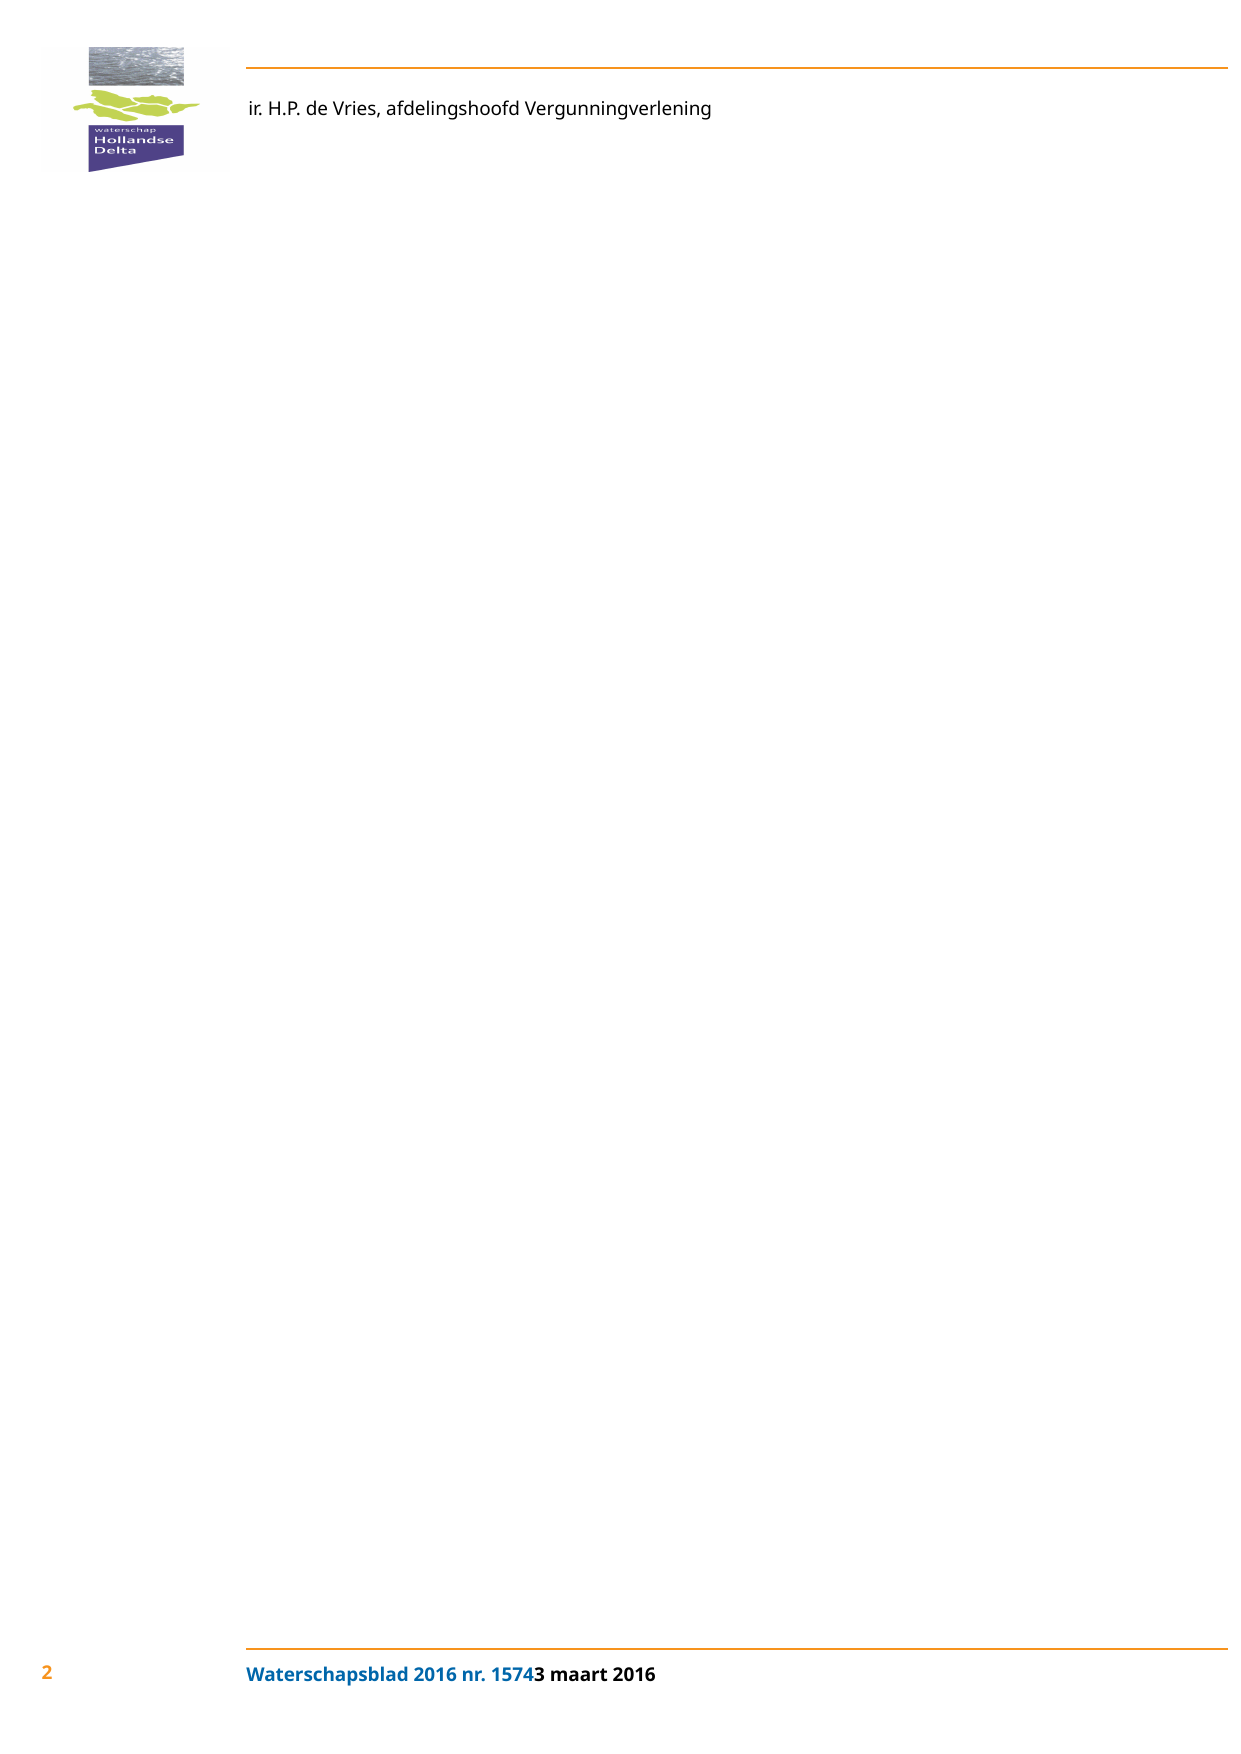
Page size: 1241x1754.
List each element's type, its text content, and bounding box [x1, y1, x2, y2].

picture [41, 47, 231, 172]
text ir. H.P. de Vries, afdelingshoofd Vergunningverlening [248, 95, 1152, 121]
